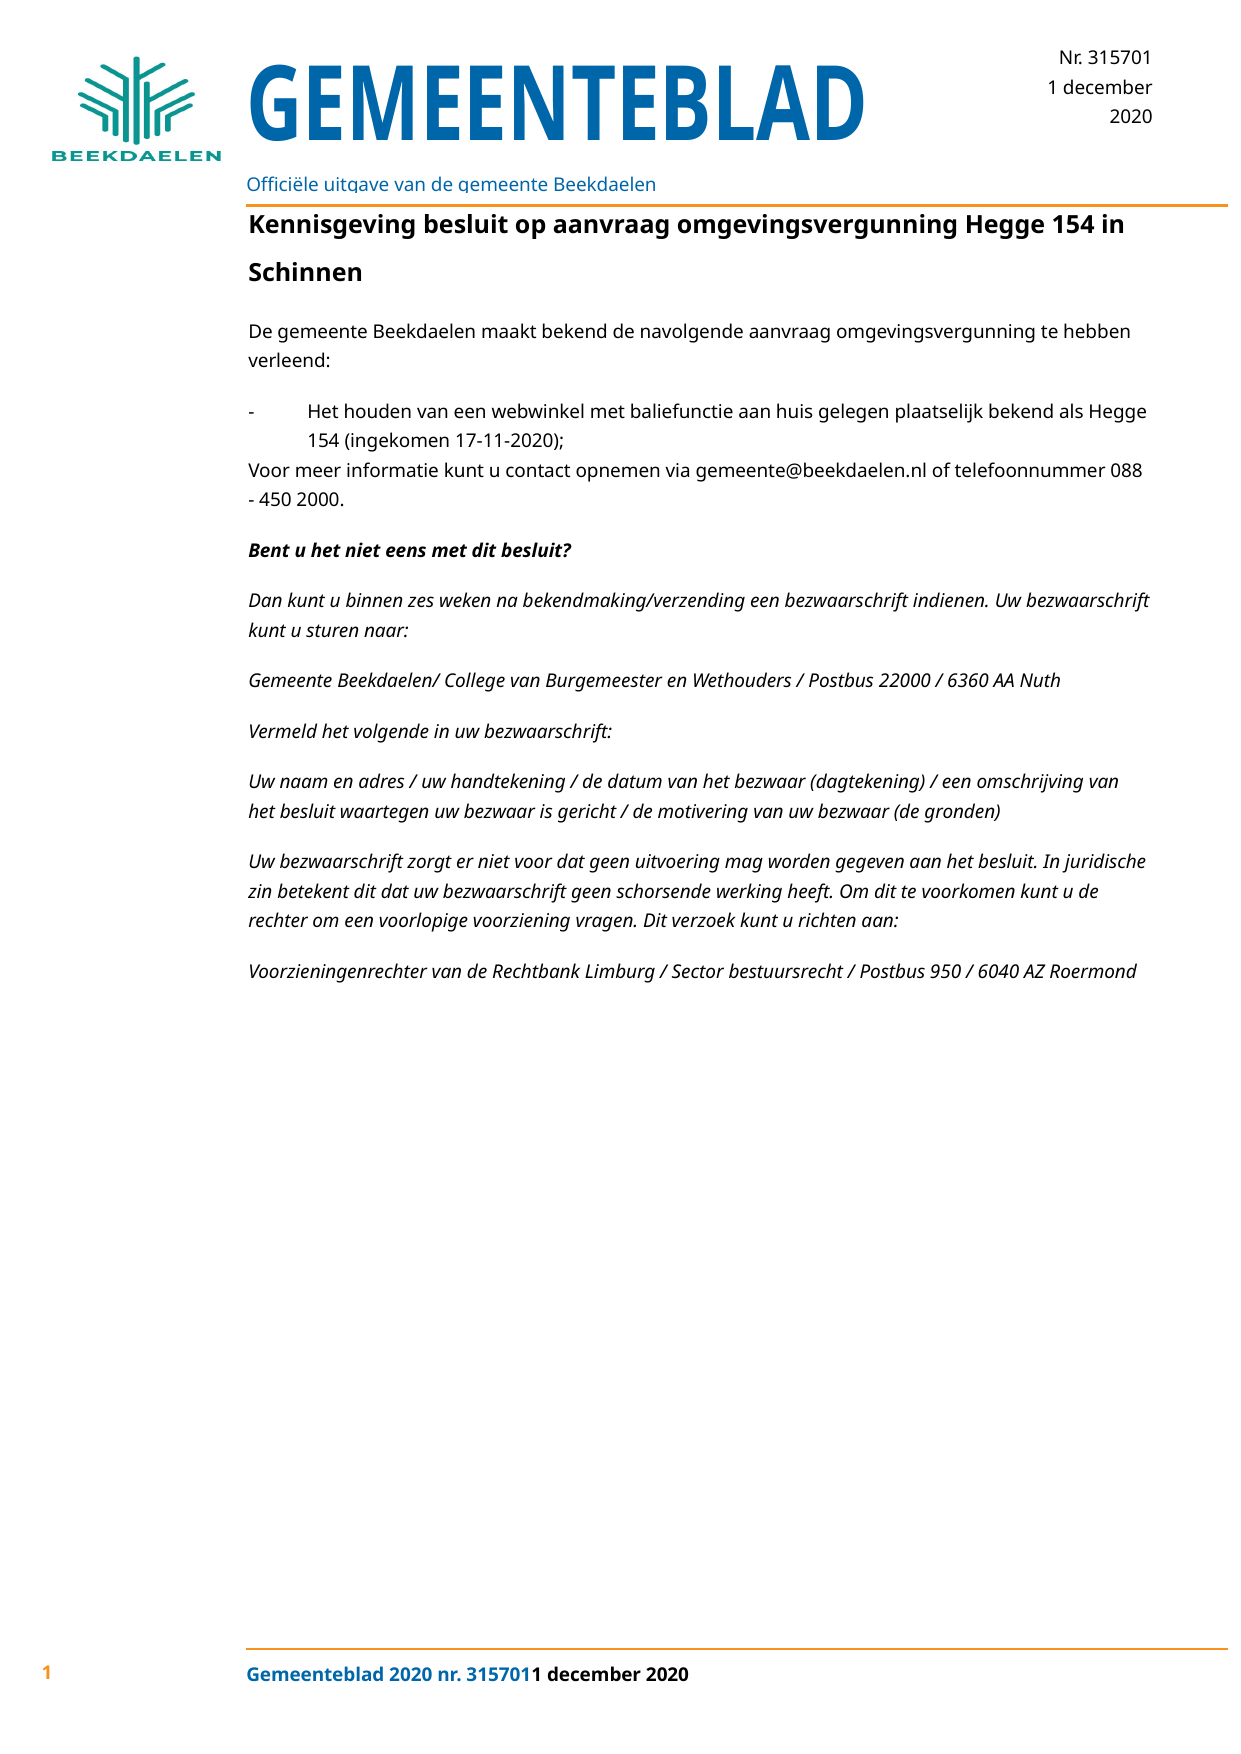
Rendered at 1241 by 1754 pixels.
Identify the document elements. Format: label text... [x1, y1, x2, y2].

text Bent u het niet eens met dit besluit? [248, 537, 1152, 563]
text Uw bezwaarschrift zorgt er niet voor dat geen uitvoering mag worden gegeven aan het besluit. In juridische zin betekent dit dat uw bezwaarschrift geen schorsende werking heeft. Om dit te voorkomen kunt u de rechter om een voorlopige voorziening vragen. Dit verzoek kunt u richten aan: [248, 848, 1152, 933]
text Gemeente Beekdaelen/ College van Burgemeester en Wethouders / Postbus 22000 / 6360 AA Nuth [248, 667, 1152, 693]
text De gemeente Beekdaelen maakt bekend de navolgende aanvraag omgevingsvergunning te hebben verleend: [248, 318, 1152, 373]
text Voor meer informatie kunt u contact opnemen via gemeente@beekdaelen.nl of telefoonnummer 088 - 450 2000. [248, 457, 1152, 512]
text Kennisgeving besluit op aanvraag omgevingsvergunning Hegge 154 in Schinnen [248, 207, 1152, 288]
list Het houden van een webwinkel met baliefunctie aan huis gelegen plaatselijk bekend als Hegge 154 (ingekomen 17-11-2020); [248, 398, 1152, 453]
picture [41, 47, 231, 172]
text Dan kunt u binnen zes weken na bekendmaking/verzending een bezwaarschrift indienen. Uw bezwaarschrift kunt u sturen naar: [248, 587, 1152, 643]
text Vermeld het volgende in uw bezwaarschrift: [248, 718, 1152, 744]
text Uw naam en adres / uw handtekening / de datum van het bezwaar (dagtekening) / een omschrijving van het besluit waartegen uw bezwaar is gericht / de motivering van uw bezwaar (de gronden) [248, 768, 1152, 824]
text Voorzieningenrechter van de Rechtbank Limburg / Sector bestuursrecht / Postbus 950 / 6040 AZ Roermond [248, 958, 1152, 984]
